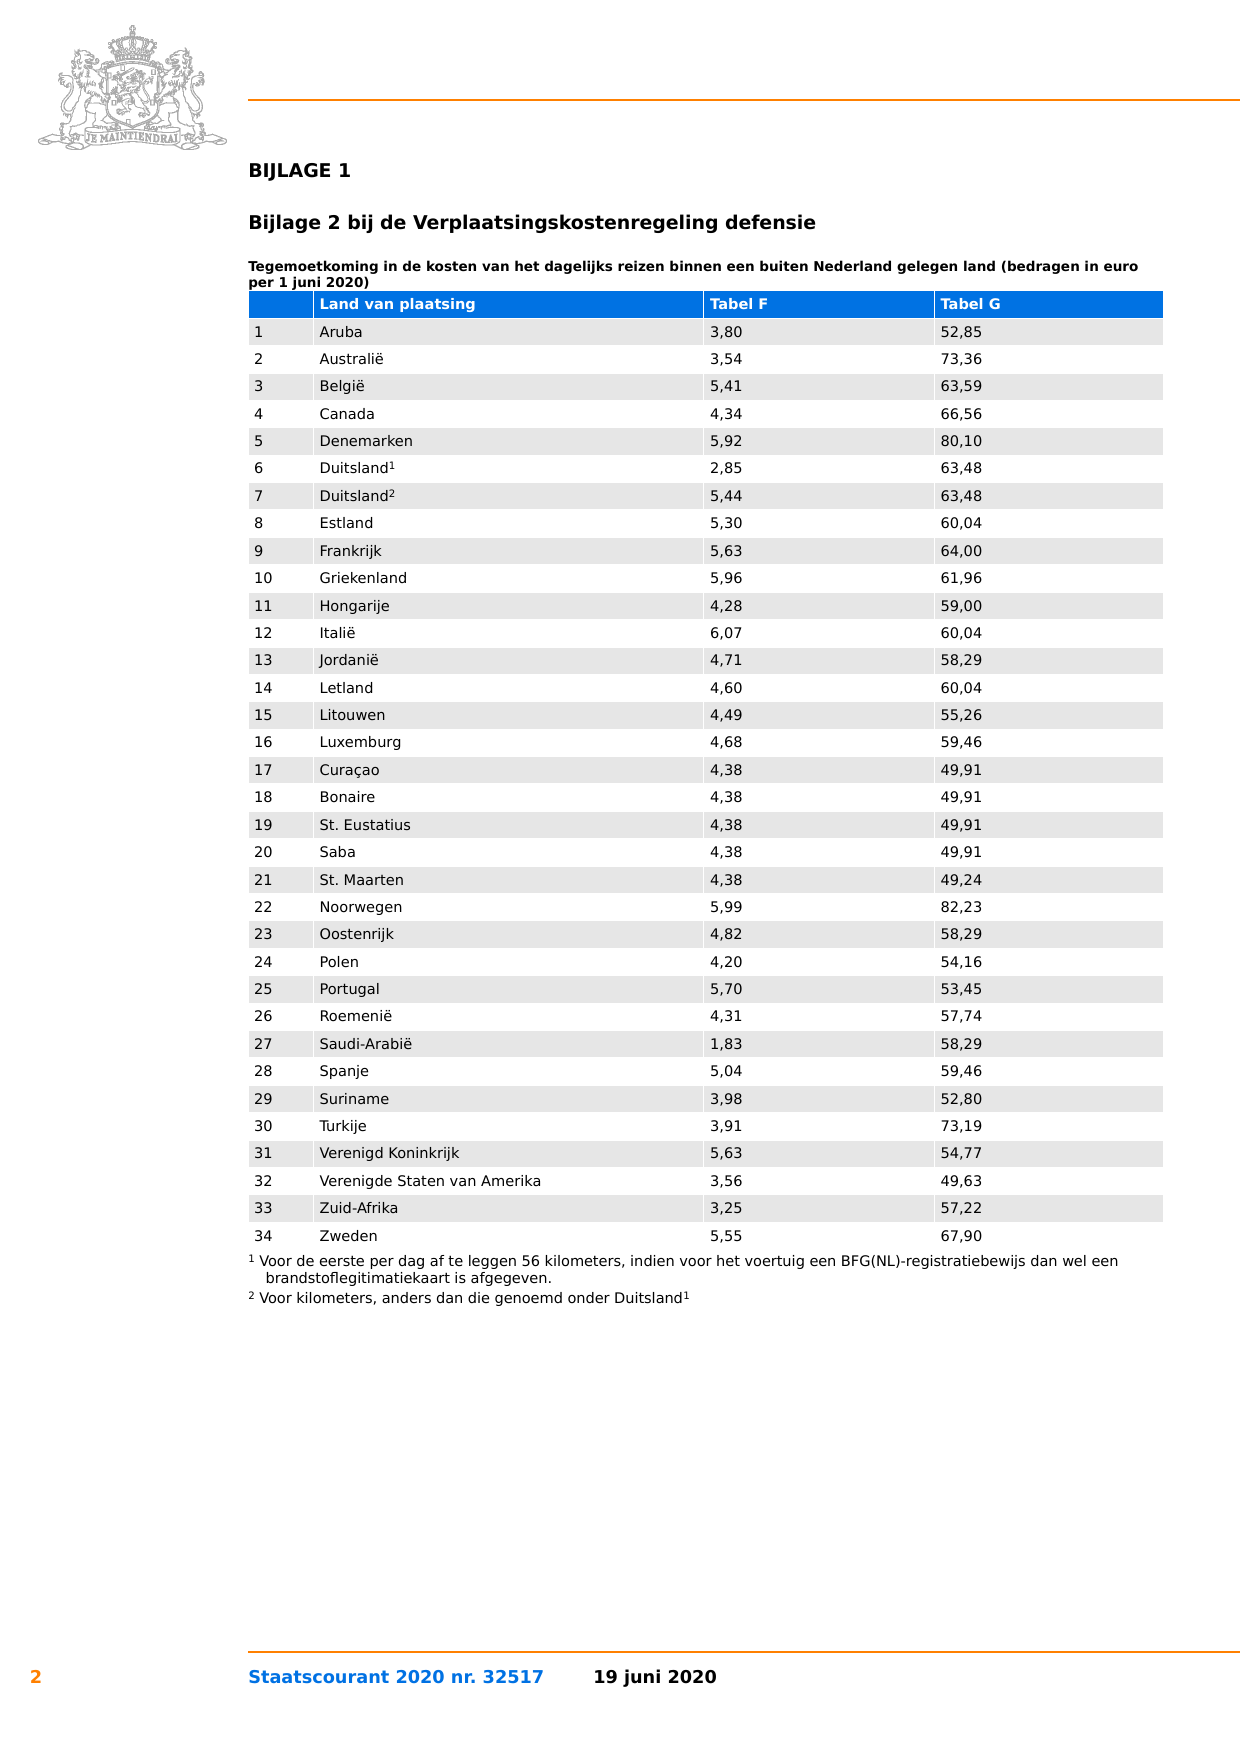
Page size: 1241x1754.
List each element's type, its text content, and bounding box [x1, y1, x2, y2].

table_cell 49,91 [935, 757, 1163, 783]
table_cell 4,71 [704, 648, 934, 674]
table_cell 57,74 [935, 1004, 1163, 1030]
table_cell 5,41 [704, 374, 934, 400]
table_cell 73,19 [935, 1113, 1163, 1139]
table_cell 13 [249, 648, 313, 674]
table_cell 59,46 [935, 730, 1163, 756]
table_cell 12 [249, 620, 313, 646]
table_cell 4,82 [704, 921, 934, 948]
table_cell 5,96 [704, 565, 934, 592]
table_cell 53,45 [935, 976, 1163, 1003]
table_cell 4 [249, 401, 313, 427]
table_cell 3,56 [704, 1168, 934, 1194]
table_cell 19 [249, 812, 313, 838]
table_cell 5,70 [704, 976, 934, 1003]
table_cell 4,38 [704, 867, 934, 893]
table_cell 4,38 [704, 785, 934, 811]
table_cell 5,55 [704, 1223, 934, 1249]
table_cell 82,23 [935, 894, 1163, 920]
table_cell Griekenland [314, 565, 703, 592]
table_cell Estland [314, 511, 703, 537]
table_cell 4,38 [704, 839, 934, 866]
subtitle BIJLAGE 1 [248, 160, 1163, 182]
table_cell 73,36 [935, 346, 1163, 372]
table_cell [249, 291, 313, 318]
table_cell 60,04 [935, 620, 1163, 646]
table_cell 11 [249, 593, 313, 619]
table_cell 7 [249, 483, 313, 509]
table_cell Suriname [314, 1086, 703, 1112]
table_cell Spanje [314, 1059, 703, 1085]
table_cell Italië [314, 620, 703, 646]
table_cell Saba [314, 839, 703, 866]
table_cell 4,20 [704, 949, 934, 975]
table_cell Turkije [314, 1113, 703, 1139]
table_cell 2 [249, 346, 313, 372]
table_cell 5 [249, 428, 313, 455]
table_cell België [314, 374, 703, 400]
table_cell 31 [249, 1141, 313, 1167]
table_cell 54,77 [935, 1141, 1163, 1167]
table_cell 80,10 [935, 428, 1163, 455]
table_cell Duitsland2 [314, 483, 703, 509]
table_cell Bonaire [314, 785, 703, 811]
table_cell 5,92 [704, 428, 934, 455]
table_cell 67,90 [935, 1223, 1163, 1249]
table_cell Tabel F [704, 291, 934, 318]
table_cell 54,16 [935, 949, 1163, 975]
table_cell Duitsland1 [314, 456, 703, 482]
table_cell 5,99 [704, 894, 934, 920]
table_cell 30 [249, 1113, 313, 1139]
table_cell 4,38 [704, 757, 934, 783]
table_cell 26 [249, 1004, 313, 1030]
table_cell 4,38 [704, 812, 934, 838]
table_cell 4,60 [704, 675, 934, 701]
table_cell 1 Voor de eerste per dag af te leggen 56 kilometers, indien voor het voertuig een BFG(NL)-registratiebewijs dan wel een brandstoflegitimatiekaart is afgegeven. 2 Voor kilometers, anders dan die genoemd onder Duitsland1 [248, 1250, 1163, 1307]
table_cell 61,96 [935, 565, 1163, 592]
table_cell Canada [314, 401, 703, 427]
table_cell 8 [249, 511, 313, 537]
table_cell Frankrijk [314, 538, 703, 564]
table_cell St. Maarten [314, 867, 703, 893]
table_cell 3,98 [704, 1086, 934, 1112]
table_cell 32 [249, 1168, 313, 1194]
table_cell 4,49 [704, 702, 934, 729]
table_cell 3,91 [704, 1113, 934, 1139]
table_cell Oostenrijk [314, 921, 703, 948]
table_cell 14 [249, 675, 313, 701]
table_cell 52,85 [935, 319, 1163, 345]
table_cell 2,85 [704, 456, 934, 482]
table_cell Letland [314, 675, 703, 701]
table_cell 49,63 [935, 1168, 1163, 1194]
table_cell 57,22 [935, 1195, 1163, 1222]
table_cell Aruba [314, 319, 703, 345]
table_cell 24 [249, 949, 313, 975]
table_cell Polen [314, 949, 703, 975]
table_cell St. Eustatius [314, 812, 703, 838]
table_cell 3,25 [704, 1195, 934, 1222]
table_cell 15 [249, 702, 313, 729]
table_cell Portugal [314, 976, 703, 1003]
table_cell Roemenië [314, 1004, 703, 1030]
table_cell 63,48 [935, 456, 1163, 482]
table_cell 5,30 [704, 511, 934, 537]
table_cell 63,59 [935, 374, 1163, 400]
table_cell 49,24 [935, 867, 1163, 893]
table_cell 21 [249, 867, 313, 893]
table_cell Litouwen [314, 702, 703, 729]
table_cell 16 [249, 730, 313, 756]
table_cell 64,00 [935, 538, 1163, 564]
table_cell 60,04 [935, 675, 1163, 701]
table_cell 59,46 [935, 1059, 1163, 1085]
table_cell 58,29 [935, 1031, 1163, 1057]
table_cell 3,80 [704, 319, 934, 345]
table_cell 4,28 [704, 593, 934, 619]
table_cell 4,31 [704, 1004, 934, 1030]
table_cell 28 [249, 1059, 313, 1085]
table_cell 22 [249, 894, 313, 920]
table_cell Denemarken [314, 428, 703, 455]
table_cell 23 [249, 921, 313, 948]
table_cell Luxemburg [314, 730, 703, 756]
table_cell 29 [249, 1086, 313, 1112]
table_cell Hongarije [314, 593, 703, 619]
table_cell 27 [249, 1031, 313, 1057]
table_cell Verenigd Koninkrijk [314, 1141, 703, 1167]
table_cell Zweden [314, 1223, 703, 1249]
table_cell 58,29 [935, 921, 1163, 948]
table_cell 33 [249, 1195, 313, 1222]
table_cell 34 [249, 1223, 313, 1249]
table_cell Australië [314, 346, 703, 372]
table_header Tegemoetkoming in de kosten van het dagelijks reizen binnen een buiten Nederland gelegen land (bedragen in euro per 1 juni 2020) [248, 259, 1163, 290]
table_cell Curaçao [314, 757, 703, 783]
table_cell 55,26 [935, 702, 1163, 729]
table_cell 5,04 [704, 1059, 934, 1085]
table_cell 52,80 [935, 1086, 1163, 1112]
table_cell 4,68 [704, 730, 934, 756]
table_cell Tabel G [935, 291, 1163, 318]
table_cell 60,04 [935, 511, 1163, 537]
table_cell 5,63 [704, 538, 934, 564]
table_cell Verenigde Staten van Amerika [314, 1168, 703, 1194]
table_cell 6 [249, 456, 313, 482]
table_cell 59,00 [935, 593, 1163, 619]
table_cell 66,56 [935, 401, 1163, 427]
subtitle Bijlage 2 bij de Verplaatsingskostenregeling defensie [248, 212, 1163, 234]
table_cell 9 [249, 538, 313, 564]
table_cell 5,44 [704, 483, 934, 509]
table_cell Land van plaatsing [314, 291, 703, 318]
picture [38, 25, 227, 150]
table_cell 4,34 [704, 401, 934, 427]
table_cell 63,48 [935, 483, 1163, 509]
table_cell Saudi-Arabië [314, 1031, 703, 1057]
table_cell 49,91 [935, 839, 1163, 866]
table_cell 1 [249, 319, 313, 345]
table_cell 18 [249, 785, 313, 811]
table_cell 3 [249, 374, 313, 400]
table_cell 49,91 [935, 812, 1163, 838]
table_cell 1,83 [704, 1031, 934, 1057]
table_cell 58,29 [935, 648, 1163, 674]
table_cell 6,07 [704, 620, 934, 646]
table_cell Zuid-Afrika [314, 1195, 703, 1222]
table_cell Jordanië [314, 648, 703, 674]
table_cell 25 [249, 976, 313, 1003]
table_cell 20 [249, 839, 313, 866]
table_cell 17 [249, 757, 313, 783]
table_cell 49,91 [935, 785, 1163, 811]
table_cell Noorwegen [314, 894, 703, 920]
table_cell 3,54 [704, 346, 934, 372]
table_cell 5,63 [704, 1141, 934, 1167]
table_cell 10 [249, 565, 313, 592]
